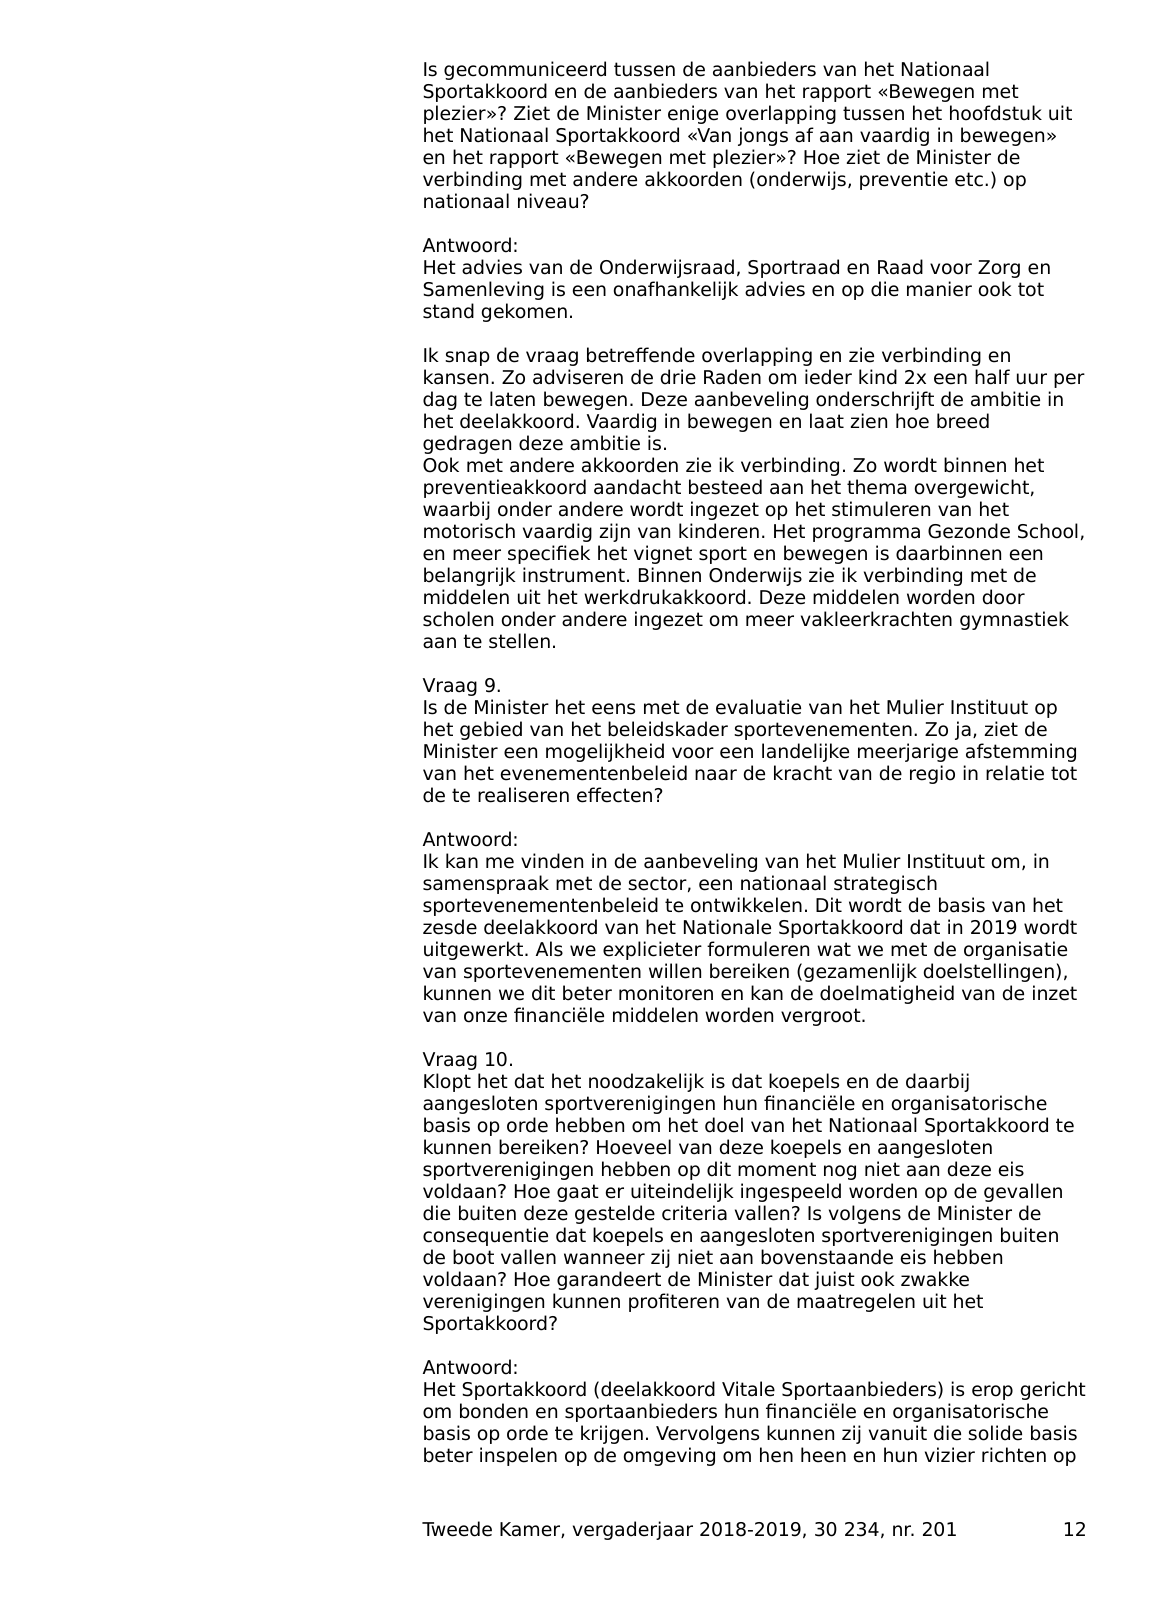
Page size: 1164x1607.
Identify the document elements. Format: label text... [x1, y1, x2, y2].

text Vraag 9. [422, 675, 1087, 697]
text Ook met andere akkoorden zie ik verbinding. Zo wordt binnen het preventieakkoord aandacht besteed aan het thema overgewicht, waarbij onder andere wordt ingezet op het stimuleren van het motorisch vaardig zijn van kinderen. Het programma Gezonde School, en meer specifiek het vignet sport en bewegen is daarbinnen een belangrijk instrument. Binnen Onderwijs zie ik verbinding met de middelen uit het werkdrukakkoord. Deze middelen worden door scholen onder andere ingezet om meer vakleerkrachten gymnastiek aan te stellen. [422, 455, 1087, 653]
text Het advies van de Onderwijsraad, Sportraad en Raad voor Zorg en Samenleving is een onafhankelijk advies en op die manier ook tot stand gekomen. [422, 257, 1087, 323]
text Ik snap de vraag betreffende overlapping en zie verbinding en kansen. Zo adviseren de drie Raden om ieder kind 2x een half uur per dag te laten bewegen. Deze aanbeveling onderschrijft de ambitie in het deelakkoord. Vaardig in bewegen en laat zien hoe breed gedragen deze ambitie is. [422, 345, 1087, 455]
text Vraag 10. [422, 1049, 1087, 1071]
text Het Sportakkoord (deelakkoord Vitale Sportaanbieders) is erop gericht om bonden en sportaanbieders hun financiële en organisatorische basis op orde te krijgen. Vervolgens kunnen zij vanuit die solide basis beter inspelen op de omgeving om hen heen en hun vizier richten op [422, 1379, 1087, 1467]
text Antwoord: [422, 829, 1087, 851]
text Antwoord: [422, 235, 1087, 257]
text Ik kan me vinden in de aanbeveling van het Mulier Instituut om, in samenspraak met de sector, een nationaal strategisch sportevenementenbeleid te ontwikkelen. Dit wordt de basis van het zesde deelakkoord van het Nationale Sportakkoord dat in 2019 wordt uitgewerkt. Als we explicieter formuleren wat we met de organisatie van sportevenementen willen bereiken (gezamenlijk doelstellingen), kunnen we dit beter monitoren en kan de doelmatigheid van de inzet van onze financiële middelen worden vergroot. [422, 851, 1087, 1027]
text Antwoord: [422, 1357, 1087, 1379]
text Klopt het dat het noodzakelijk is dat koepels en de daarbij aangesloten sportverenigingen hun financiële en organisatorische basis op orde hebben om het doel van het Nationaal Sportakkoord te kunnen bereiken? Hoeveel van deze koepels en aangesloten sportverenigingen hebben op dit moment nog niet aan deze eis voldaan? Hoe gaat er uiteindelijk ingespeeld worden op de gevallen die buiten deze gestelde criteria vallen? Is volgens de Minister de consequentie dat koepels en aangesloten sportverenigingen buiten de boot vallen wanneer zij niet aan bovenstaande eis hebben voldaan? Hoe garandeert de Minister dat juist ook zwakke verenigingen kunnen profiteren van de maatregelen uit het Sportakkoord? [422, 1071, 1087, 1335]
text Is de Minister het eens met de evaluatie van het Mulier Instituut op het gebied van het beleidskader sportevenementen. Zo ja, ziet de Minister een mogelijkheid voor een landelijke meerjarige afstemming van het evenementenbeleid naar de kracht van de regio in relatie tot de te realiseren effecten? [422, 697, 1087, 807]
text Is gecommuniceerd tussen de aanbieders van het Nationaal Sportakkoord en de aanbieders van het rapport «Bewegen met plezier»? Ziet de Minister enige overlapping tussen het hoofdstuk uit het Nationaal Sportakkoord «Van jongs af aan vaardig in bewegen» en het rapport «Bewegen met plezier»? Hoe ziet de Minister de verbinding met andere akkoorden (onderwijs, preventie etc.) op nationaal niveau? [422, 59, 1087, 213]
